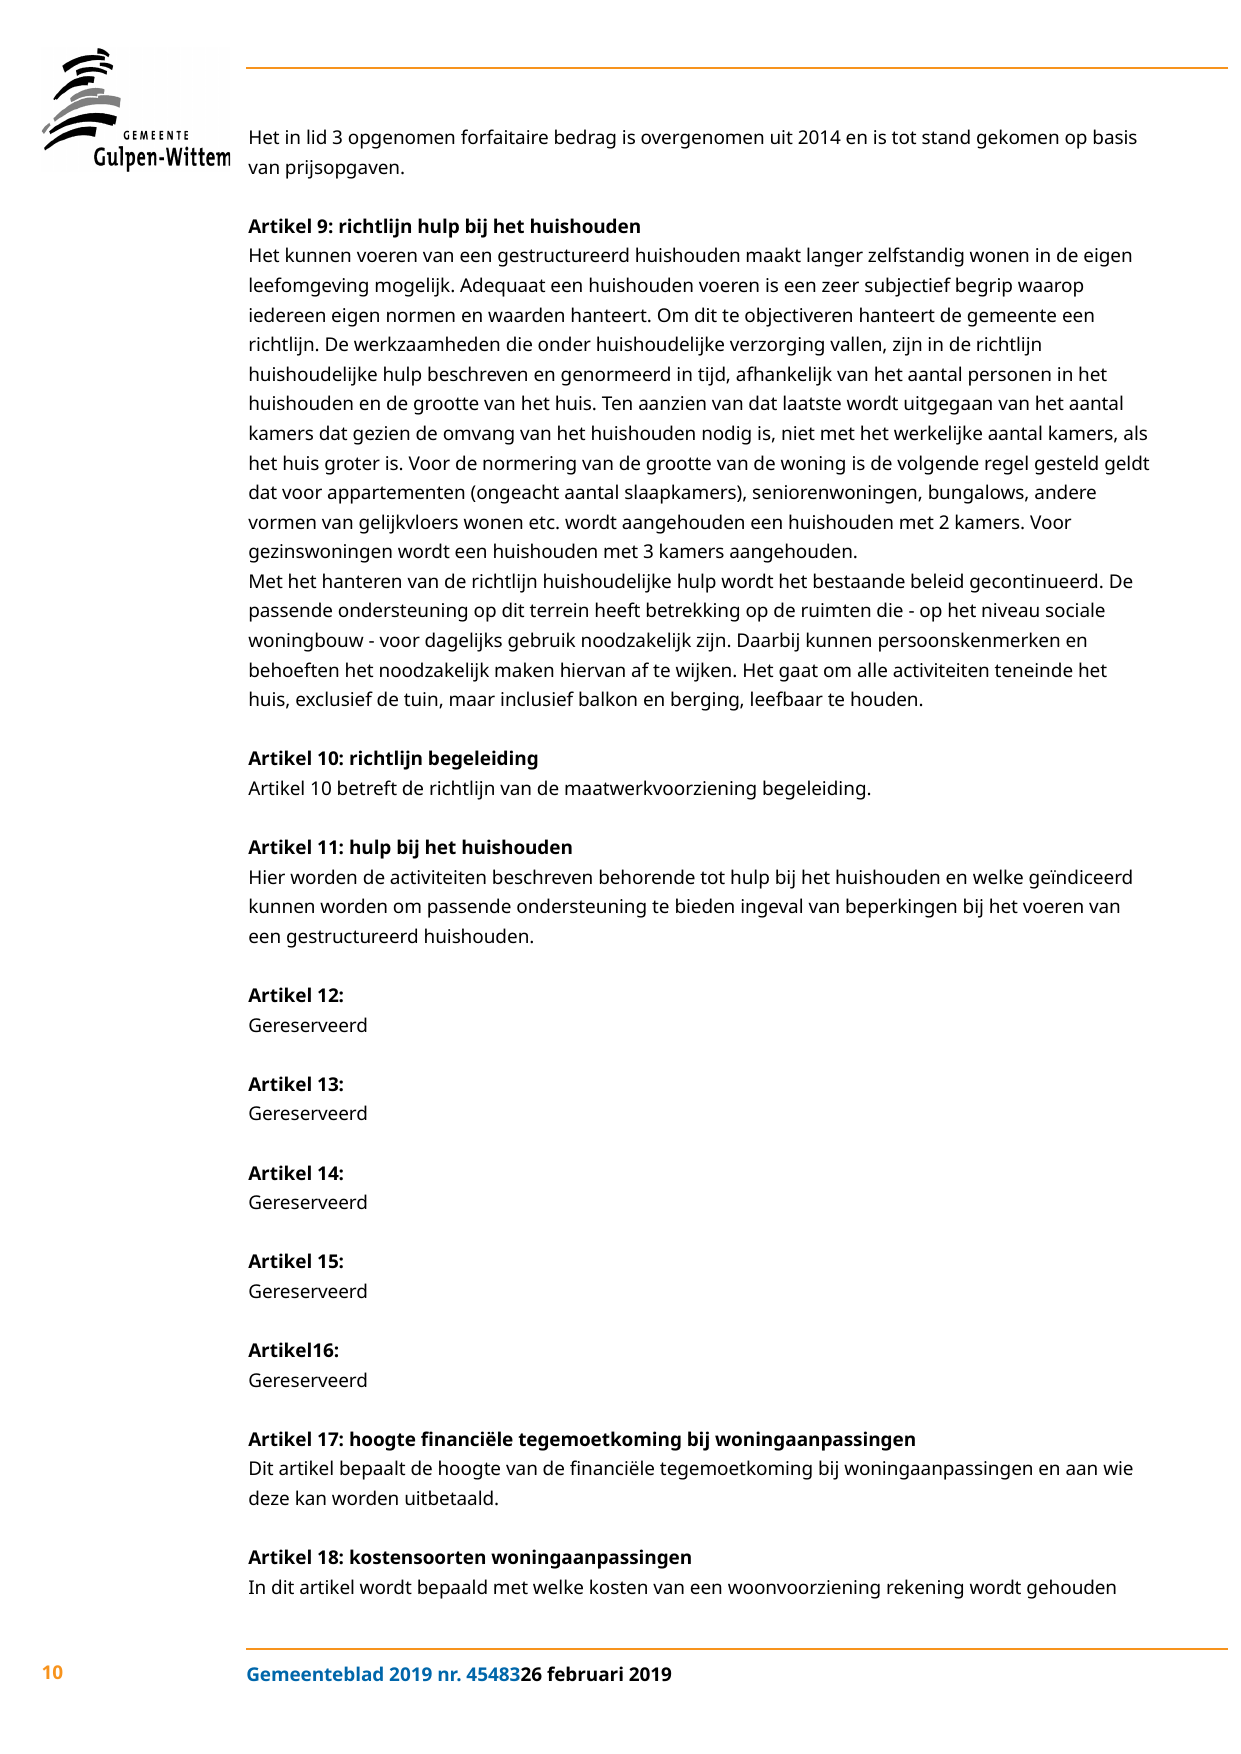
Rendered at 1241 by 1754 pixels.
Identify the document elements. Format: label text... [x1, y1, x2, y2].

text Artikel 10: richtlijn begeleiding [248, 746, 1152, 771]
text Artikel 12: [248, 982, 1152, 1008]
text Met het hanteren van de richtlijn huishoudelijke hulp wordt het bestaande beleid gecontinueerd. De passende ondersteuning op dit terrein heeft betrekking op de ruimten die - op het niveau sociale woningbouw - voor dagelijks gebruik noodzakelijk zijn. Daarbij kunnen persoonskenmerken en behoeften het noodzakelijk maken hiervan af te wijken. Het gaat om alle activiteiten teneinde het huis, exclusief de tuin, maar inclusief balkon en berging, leefbaar te houden. [248, 568, 1152, 712]
text In dit artikel wordt bepaald met welke kosten van een woonvoorziening rekening wordt gehouden [248, 1574, 1152, 1600]
text Gereserveerd [248, 1189, 1152, 1215]
text Artikel 11: hulp bij het huishouden [248, 834, 1152, 860]
text Artikel 18: kostensoorten woningaanpassingen [248, 1544, 1152, 1570]
text Gereserveerd [248, 1012, 1152, 1038]
text Artikel 10 betreft de richtlijn van de maatwerkvoorziening begeleiding. [248, 775, 1152, 801]
text Artikel 14: [248, 1160, 1152, 1186]
picture [41, 47, 231, 172]
text Artikel 17: hoogte financiële tegemoetkoming bij woningaanpassingen [248, 1426, 1152, 1452]
text Het kunnen voeren van een gestructureerd huishouden maakt langer zelfstandig wonen in de eigen leefomgeving mogelijk. Adequaat een huishouden voeren is een zeer subjectief begrip waarop iedereen eigen normen en waarden hanteert. Om dit te objectiveren hanteert de gemeente een richtlijn. De werkzaamheden die onder huishoudelijke verzorging vallen, zijn in de richtlijn huishoudelijke hulp beschreven en genormeerd in tijd, afhankelijk van het aantal personen in het huishouden en de grootte van het huis. Ten aanzien van dat laatste wordt uitgegaan van het aantal kamers dat gezien de omvang van het huishouden nodig is, niet met het werkelijke aantal kamers, als het huis groter is. Voor de normering van de grootte van de woning is de volgende regel gesteld geldt dat voor appartementen (ongeacht aantal slaapkamers), seniorenwoningen, bungalows, andere vormen van gelijkvloers wonen etc. wordt aangehouden een huishouden met 2 kamers. Voor gezinswoningen wordt een huishouden met 3 kamers aangehouden. [248, 243, 1152, 564]
text Artikel 15: [248, 1248, 1152, 1274]
text Het in lid 3 opgenomen forfaitaire bedrag is overgenomen uit 2014 en is tot stand gekomen op basis van prijsopgaven. [248, 124, 1152, 180]
text Hier worden de activiteiten beschreven behorende tot hulp bij het huishouden en welke geïndiceerd kunnen worden om passende ondersteuning te bieden ingeval van beperkingen bij het voeren van een gestructureerd huishouden. [248, 864, 1152, 949]
text Artikel16: [248, 1337, 1152, 1363]
text Dit artikel bepaalt de hoogte van de financiële tegemoetkoming bij woningaanpassingen en aan wie deze kan worden uitbetaald. [248, 1456, 1152, 1511]
text Gereserveerd [248, 1101, 1152, 1126]
text Gereserveerd [248, 1367, 1152, 1393]
text Artikel 13: [248, 1071, 1152, 1097]
text Artikel 9: richtlijn hulp bij het huishouden [248, 213, 1152, 239]
text Gereserveerd [248, 1278, 1152, 1304]
